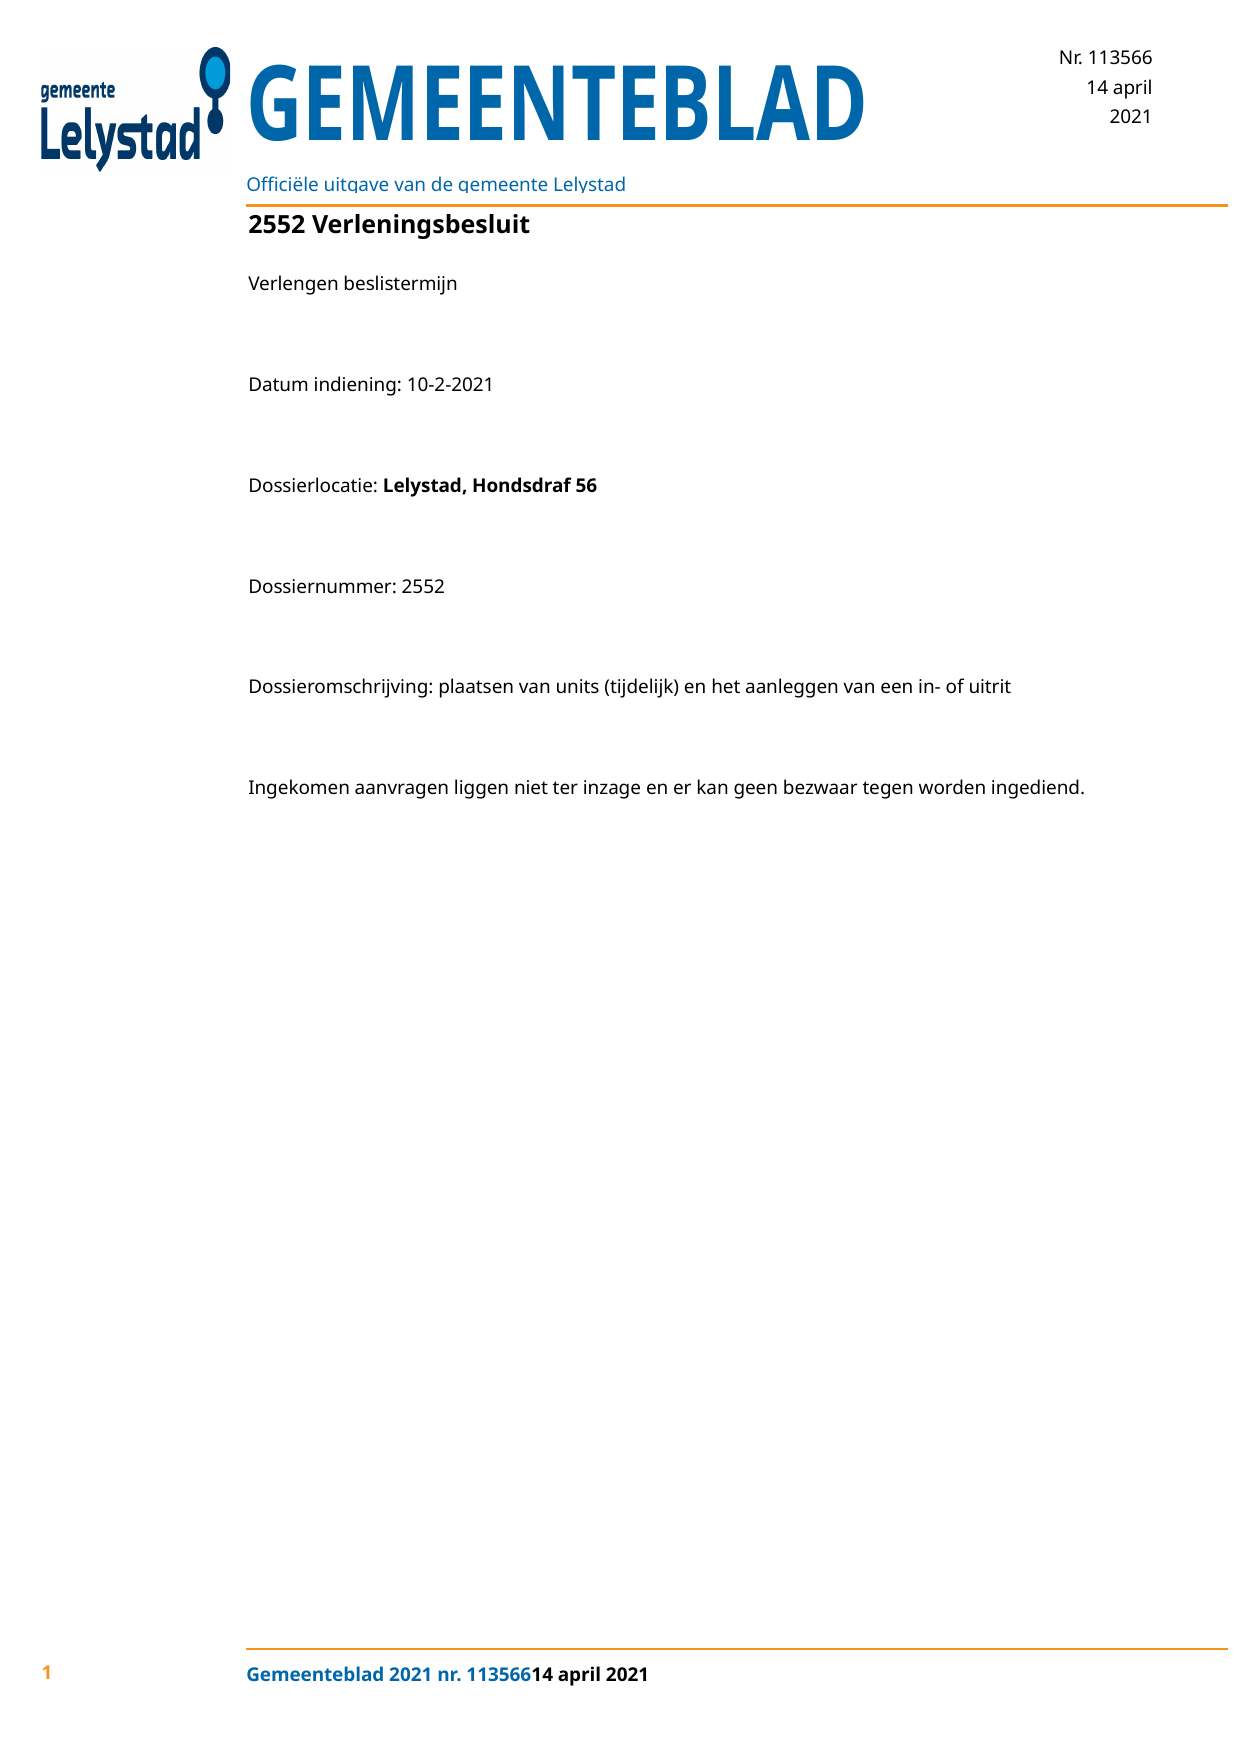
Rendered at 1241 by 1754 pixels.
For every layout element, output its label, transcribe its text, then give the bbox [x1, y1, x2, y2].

text Verlengen beslistermijn [248, 270, 1152, 296]
text Ingekomen aanvragen liggen niet ter inzage en er kan geen bezwaar tegen worden ingediend. [248, 774, 1152, 800]
text 2552 Verleningsbesluit [248, 207, 1152, 241]
text Dossieromschrijving: plaatsen van units (tijdelijk) en het aanleggen van een in- of uitrit [248, 674, 1152, 699]
picture [41, 47, 231, 172]
text Dossierlocatie: Lelystad, Hondsdraf 56 [248, 472, 1152, 498]
text Datum indiening: 10-2-2021 [248, 371, 1152, 397]
text Dossiernummer: 2552 [248, 573, 1152, 598]
